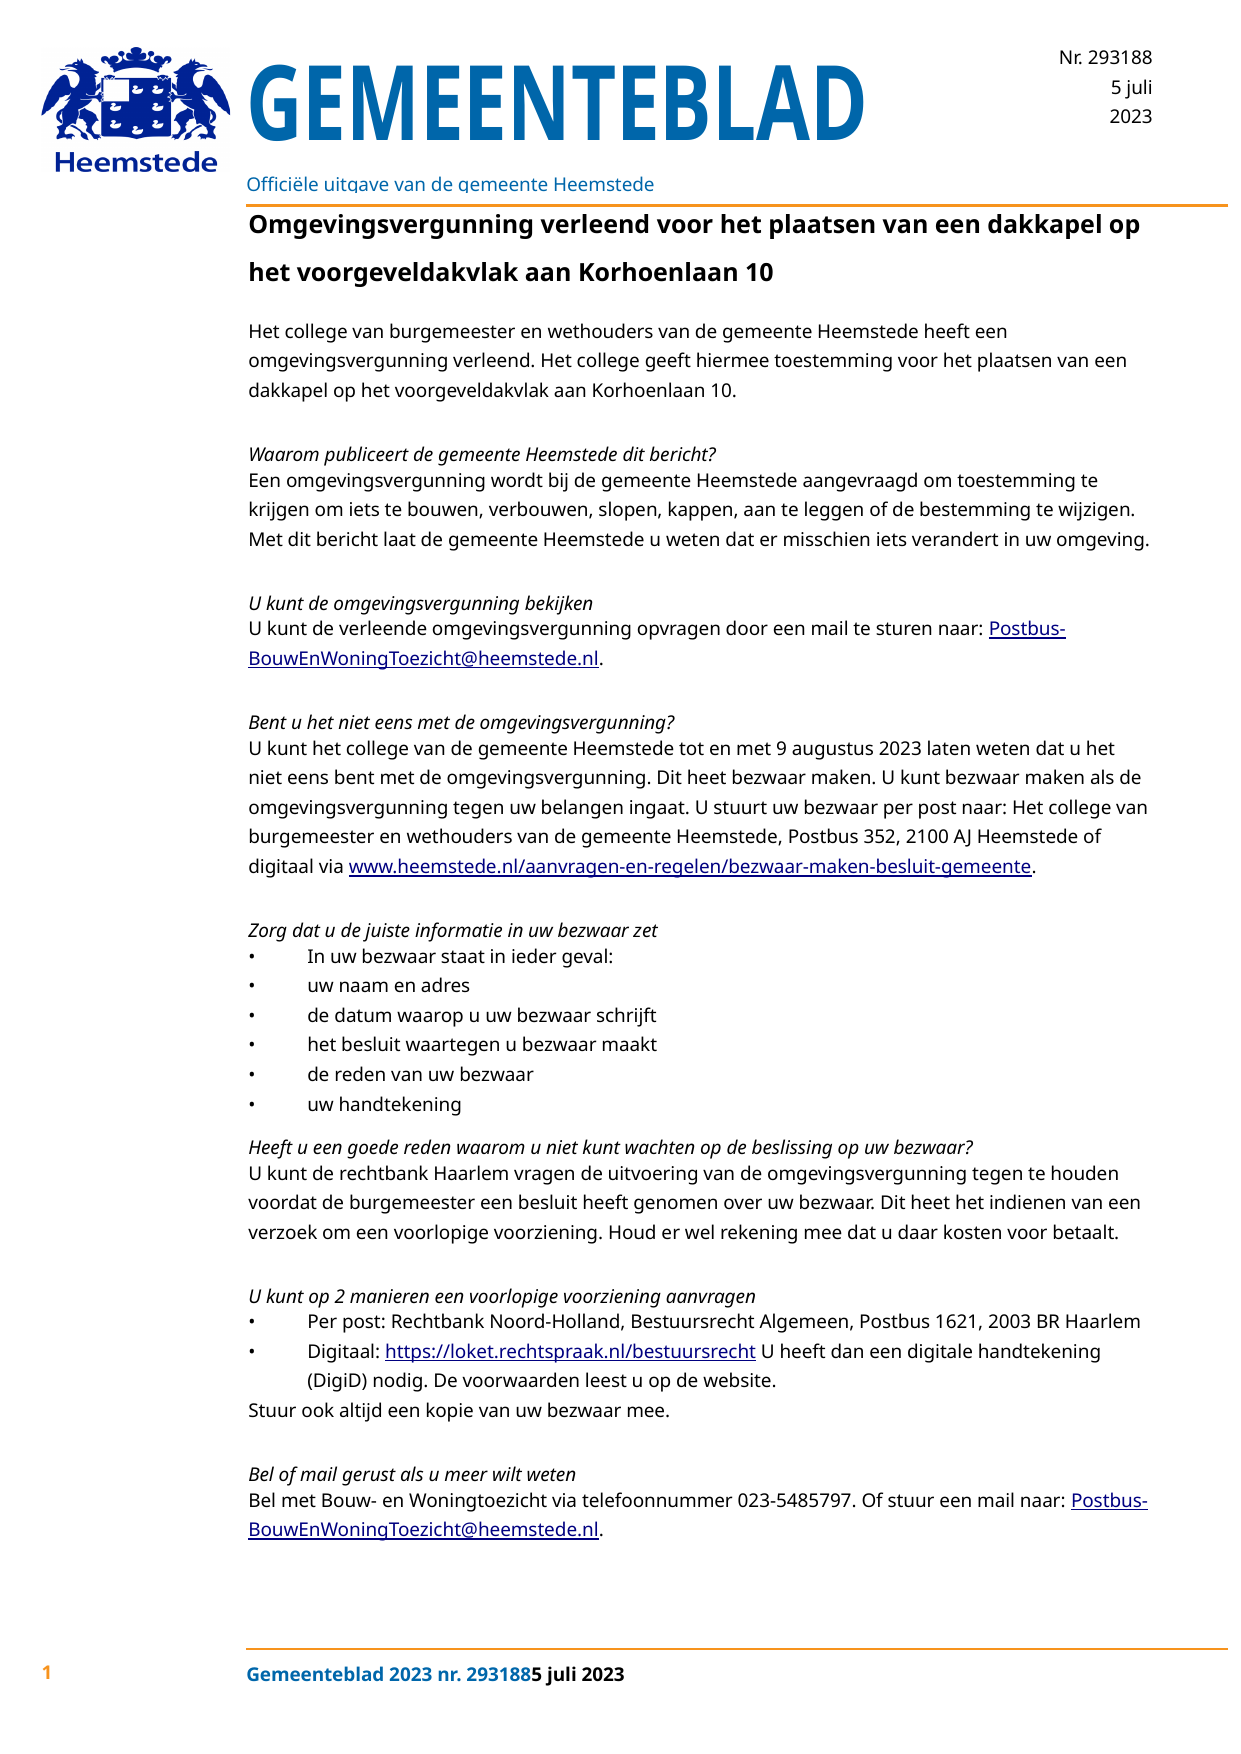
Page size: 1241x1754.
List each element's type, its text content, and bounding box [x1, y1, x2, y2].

picture [41, 47, 231, 172]
list de datum waarop u uw bezwaar schrijft [248, 1002, 1152, 1028]
list het besluit waartegen u bezwaar maakt [248, 1032, 1152, 1057]
text Heeft u een goede reden waarom u niet kunt wachten op de beslissing op uw bezwaar? [248, 1134, 1152, 1160]
list uw handtekening [248, 1091, 1152, 1117]
text Stuur ook altijd een kopie van uw bezwaar mee. [248, 1397, 1152, 1423]
text U kunt op 2 manieren een voorlopige voorziening aanvragen [248, 1283, 1152, 1308]
text Het college van burgemeester en wethouders van de gemeente Heemstede heeft een omgevingsvergunning verleend. Het college geeft hiermee toestemming voor het plaatsen van een dakkapel op het voorgeveldakvlak aan Korhoenlaan 10. [248, 318, 1152, 403]
text Bent u het niet eens met de omgevingsvergunning? [248, 709, 1152, 735]
text Bel met Bouw- en Woningtoezicht via telefoonnummer 023-5485797. Of stuur een mail naar: Postbus-BouwEnWoningToezicht@heemstede.nl. [248, 1487, 1152, 1542]
list Per post: Rechtbank Noord-Holland, Bestuursrecht Algemeen, Postbus 1621, 2003 BR Haarlem [248, 1308, 1152, 1334]
list uw naam en adres [248, 972, 1152, 998]
text U kunt de rechtbank Haarlem vragen de uitvoering van de omgevingsvergunning tegen te houden voordat de burgemeester een besluit heeft genomen over uw bezwaar. Dit heet het indienen van een verzoek om een voorlopige voorziening. Houd er wel rekening mee dat u daar kosten voor betaalt. [248, 1160, 1152, 1244]
text Een omgevingsvergunning wordt bij de gemeente Heemstede aangevraagd om toestemming te krijgen om iets te bouwen, verbouwen, slopen, kappen, aan te leggen of de bestemming te wijzigen. Met dit bericht laat de gemeente Heemstede u weten dat er misschien iets verandert in uw omgeving. [248, 467, 1152, 552]
text U kunt het college van de gemeente Heemstede tot en met 9 augustus 2023 laten weten dat u het niet eens bent met de omgevingsvergunning. Dit heet bezwaar maken. U kunt bezwaar maken als de omgevingsvergunning tegen uw belangen ingaat. U stuurt uw bezwaar per post naar: Het college van burgemeester en wethouders van de gemeente Heemstede, Postbus 352, 2100 AJ Heemstede of digitaal via www.heemstede.nl/aanvragen-en-regelen/bezwaar-maken-besluit-gemeente. [248, 735, 1152, 879]
list de reden van uw bezwaar [248, 1061, 1152, 1087]
text Omgevingsvergunning verleend voor het plaatsen van een dakkapel op het voorgeveldakvlak aan Korhoenlaan 10 [248, 207, 1152, 288]
text U kunt de verleende omgevingsvergunning opvragen door een mail te sturen naar: Postbus-BouwEnWoningToezicht@heemstede.nl. [248, 616, 1152, 671]
list In uw bezwaar staat in ieder geval: [248, 943, 1152, 969]
list Digitaal: https://loket.rechtspraak.nl/bestuursrecht U heeft dan een digitale handtekening (DigiD) nodig. De voorwaarden leest u op de website. [248, 1338, 1152, 1393]
text Zorg dat u de juiste informatie in uw bezwaar zet [248, 917, 1152, 943]
text Bel of mail gerust als u meer wilt weten [248, 1461, 1152, 1487]
text Waarom publiceert de gemeente Heemstede dit bericht? [248, 441, 1152, 467]
text U kunt de omgevingsvergunning bekijken [248, 590, 1152, 616]
